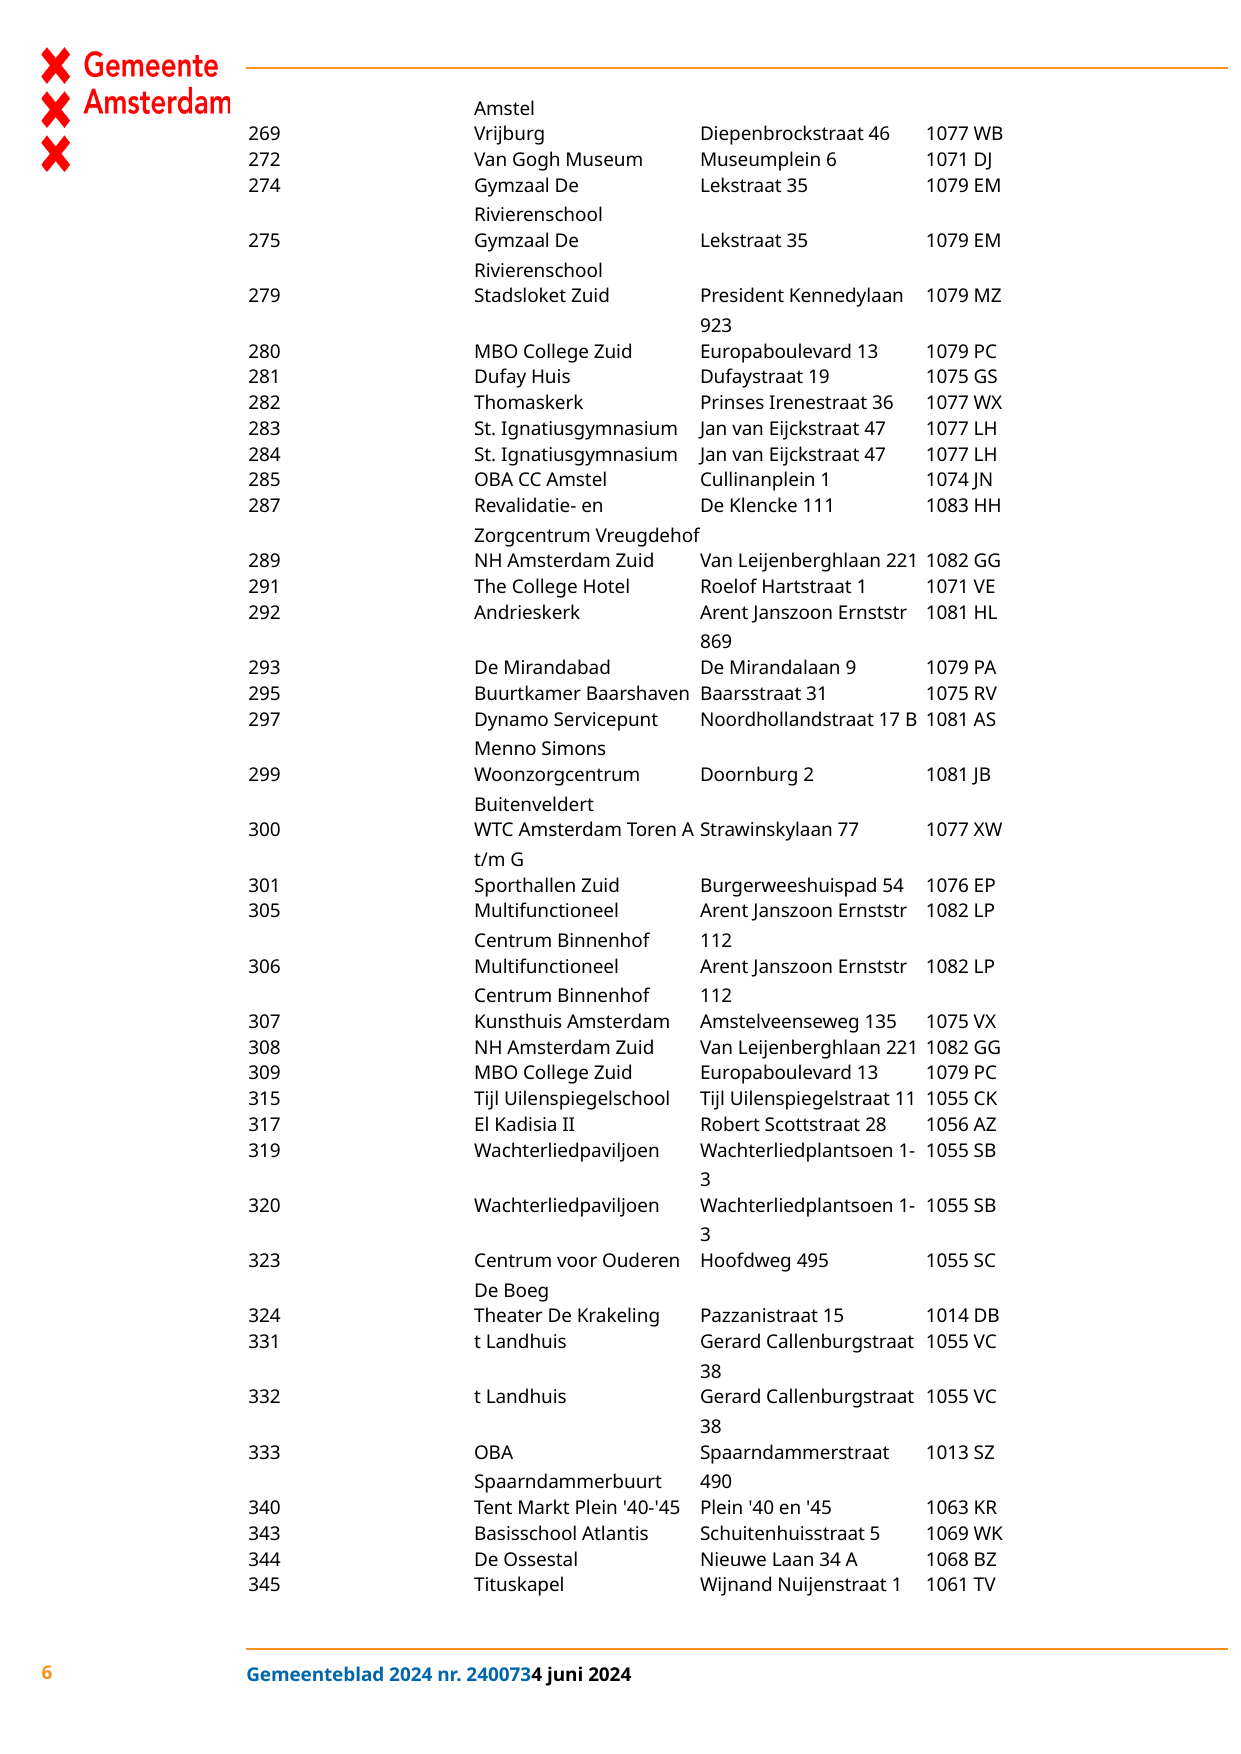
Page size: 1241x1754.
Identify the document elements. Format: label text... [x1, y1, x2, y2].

table_cell Wachterliedpaviljoen [474, 1137, 700, 1192]
table_cell 333 [248, 1439, 474, 1494]
table_cell 1082 LP [926, 953, 1152, 1008]
table_cell Sporthallen Zuid [474, 872, 700, 897]
table_cell 1014 DB [926, 1303, 1152, 1328]
table_cell 1082 GG [926, 548, 1152, 573]
table_cell 282 [248, 389, 474, 415]
table_cell 292 [248, 599, 474, 654]
table_cell Wachterliedplantsoen 1-3 [700, 1137, 926, 1192]
table_cell Jan van Eijckstraat 47 [700, 415, 926, 441]
table_cell Wachterliedplantsoen 1-3 [700, 1192, 926, 1247]
table_cell 1079 MZ [926, 283, 1152, 338]
table_cell MBO College Zuid [474, 338, 700, 364]
table_cell Arent Janszoon Ernststr 869 [700, 599, 926, 654]
table_cell De Mirandalaan 9 [700, 654, 926, 680]
table_cell Diepenbrockstraat 46 [700, 121, 926, 146]
table_cell Basisschool Atlantis [474, 1520, 700, 1546]
table_cell 1075 GS [926, 364, 1152, 389]
table_cell Van Leijenberghlaan 221 [700, 548, 926, 573]
table_cell Centrum voor Ouderen De Boeg [474, 1248, 700, 1303]
table_cell St. Ignatiusgymnasium [474, 415, 700, 441]
table_cell Burgerweeshuispad 54 [700, 872, 926, 897]
table_cell 344 [248, 1546, 474, 1572]
table_cell Theater De Krakeling [474, 1303, 700, 1328]
table_cell Van Leijenberghlaan 221 [700, 1034, 926, 1059]
table_cell 1079 PC [926, 338, 1152, 364]
table_cell NH Amsterdam Zuid [474, 548, 700, 573]
table_cell Baarsstraat 31 [700, 680, 926, 706]
table_cell 1079 PC [926, 1060, 1152, 1085]
table_cell Gymzaal De Rivierenschool [474, 172, 700, 227]
table_cell 1055 SB [926, 1192, 1152, 1247]
table_cell OBA Spaarndammerbuurt [474, 1439, 700, 1494]
table_cell Andrieskerk [474, 599, 700, 654]
table_cell OBA CC Amstel [474, 467, 700, 492]
table_cell Europaboulevard 13 [700, 1060, 926, 1085]
table_cell 1081 HL [926, 599, 1152, 654]
picture [41, 47, 231, 172]
table_cell 1068 BZ [926, 1546, 1152, 1572]
table_cell 300 [248, 816, 474, 872]
table_cell 1075 VX [926, 1008, 1152, 1034]
table_cell Tijl Uilenspiegelschool [474, 1085, 700, 1111]
table_cell 1077 LH [926, 441, 1152, 467]
table_cell 1075 RV [926, 680, 1152, 706]
table_cell 1079 PA [926, 654, 1152, 680]
table_cell 295 [248, 680, 474, 706]
table_cell [926, 95, 1152, 121]
table_cell St. Ignatiusgymnasium [474, 441, 700, 467]
table_cell 279 [248, 283, 474, 338]
table_cell Europaboulevard 13 [700, 338, 926, 364]
table_cell Schuitenhuisstraat 5 [700, 1520, 926, 1546]
table_cell 293 [248, 654, 474, 680]
table_cell Dynamo Servicepunt Menno Simons [474, 706, 700, 761]
table_cell NH Amsterdam Zuid [474, 1034, 700, 1059]
table_cell 287 [248, 492, 474, 548]
table_cell Lekstraat 35 [700, 172, 926, 227]
table_cell 332 [248, 1384, 474, 1439]
table_cell De Mirandabad [474, 654, 700, 680]
table_cell De Ossestal [474, 1546, 700, 1572]
table_cell 1013 SZ [926, 1439, 1152, 1494]
table_cell 1069 WK [926, 1520, 1152, 1546]
table_cell 1071 DJ [926, 146, 1152, 172]
table_cell 275 [248, 227, 474, 283]
table_cell 284 [248, 441, 474, 467]
table_cell WTC Amsterdam Toren A t/m G [474, 816, 700, 872]
table_cell 331 [248, 1329, 474, 1384]
table_cell Kunsthuis Amsterdam [474, 1008, 700, 1034]
table_cell 301 [248, 872, 474, 897]
table_cell 306 [248, 953, 474, 1008]
table_cell 340 [248, 1494, 474, 1520]
table_cell 1077 WX [926, 389, 1152, 415]
table_cell 343 [248, 1520, 474, 1546]
table_cell 281 [248, 364, 474, 389]
table_cell 323 [248, 1248, 474, 1303]
table_cell Amstel [474, 95, 700, 121]
table_cell Museumplein 6 [700, 146, 926, 172]
table_cell 1055 VC [926, 1384, 1152, 1439]
table_cell President Kennedylaan 923 [700, 283, 926, 338]
table_cell 1079 EM [926, 172, 1152, 227]
table_cell Plein '40 en '45 [700, 1494, 926, 1520]
table_cell [248, 95, 474, 121]
table_cell Multifunctioneel Centrum Binnenhof [474, 898, 700, 953]
table_cell Wijnand Nuijenstraat 1 [700, 1572, 926, 1597]
table_cell The College Hotel [474, 573, 700, 599]
table_cell Roelof Hartstraat 1 [700, 573, 926, 599]
table_cell Van Gogh Museum [474, 146, 700, 172]
table_cell 1077 XW [926, 816, 1152, 872]
table_cell 305 [248, 898, 474, 953]
table_cell 1083 HH [926, 492, 1152, 548]
table_cell Multifunctioneel Centrum Binnenhof [474, 953, 700, 1008]
table_cell Arent Janszoon Ernststr 112 [700, 953, 926, 1008]
table_cell El Kadisia II [474, 1111, 700, 1137]
table_cell Gymzaal De Rivierenschool [474, 227, 700, 283]
table_cell 319 [248, 1137, 474, 1192]
table_cell t Landhuis [474, 1329, 700, 1384]
table_cell 1081 AS [926, 706, 1152, 761]
table_cell 1079 EM [926, 227, 1152, 283]
table_cell 1077 LH [926, 415, 1152, 441]
table_cell 317 [248, 1111, 474, 1137]
table_cell 291 [248, 573, 474, 599]
table_cell Buurtkamer Baarshaven [474, 680, 700, 706]
table_cell Vrijburg [474, 121, 700, 146]
table_cell Gerard Callenburgstraat 38 [700, 1384, 926, 1439]
table_cell Tituskapel [474, 1572, 700, 1597]
table_cell 320 [248, 1192, 474, 1247]
table_cell 307 [248, 1008, 474, 1034]
table_cell Robert Scottstraat 28 [700, 1111, 926, 1137]
table_cell Doornburg 2 [700, 761, 926, 816]
table_cell 289 [248, 548, 474, 573]
table_cell Arent Janszoon Ernststr 112 [700, 898, 926, 953]
table_cell 299 [248, 761, 474, 816]
table_cell Woonzorgcentrum Buitenveldert [474, 761, 700, 816]
table_cell 1074 JN [926, 467, 1152, 492]
table_cell 1081 JB [926, 761, 1152, 816]
table_cell 285 [248, 467, 474, 492]
table_cell Thomaskerk [474, 389, 700, 415]
table_cell 1077 WB [926, 121, 1152, 146]
table_cell 1071 VE [926, 573, 1152, 599]
table_cell 1055 VC [926, 1329, 1152, 1384]
table_cell 1082 GG [926, 1034, 1152, 1059]
table_cell 1056 AZ [926, 1111, 1152, 1137]
table_cell 1055 SB [926, 1137, 1152, 1192]
table_cell Gerard Callenburgstraat 38 [700, 1329, 926, 1384]
table_cell 283 [248, 415, 474, 441]
table_cell 269 [248, 121, 474, 146]
table_cell 1055 SC [926, 1248, 1152, 1303]
table_cell Wachterliedpaviljoen [474, 1192, 700, 1247]
table_cell Dufaystraat 19 [700, 364, 926, 389]
table_cell Cullinanplein 1 [700, 467, 926, 492]
table_cell Nieuwe Laan 34 A [700, 1546, 926, 1572]
table_cell Strawinskylaan 77 [700, 816, 926, 872]
table_cell 274 [248, 172, 474, 227]
table_cell Dufay Huis [474, 364, 700, 389]
table_cell Prinses Irenestraat 36 [700, 389, 926, 415]
table_cell Tijl Uilenspiegelstraat 11 [700, 1085, 926, 1111]
table_cell 272 [248, 146, 474, 172]
table_cell 1082 LP [926, 898, 1152, 953]
table_cell Revalidatie- en Zorgcentrum Vreugdehof [474, 492, 700, 548]
table_cell 324 [248, 1303, 474, 1328]
table_cell De Klencke 111 [700, 492, 926, 548]
table_cell Spaarndammerstraat 490 [700, 1439, 926, 1494]
table_cell 1076 EP [926, 872, 1152, 897]
table_cell Stadsloket Zuid [474, 283, 700, 338]
table_cell 308 [248, 1034, 474, 1059]
table_cell 309 [248, 1060, 474, 1085]
table_cell 1063 KR [926, 1494, 1152, 1520]
table_cell 315 [248, 1085, 474, 1111]
table_cell 297 [248, 706, 474, 761]
table_cell t Landhuis [474, 1384, 700, 1439]
table_cell 1055 CK [926, 1085, 1152, 1111]
table_cell 1061 TV [926, 1572, 1152, 1597]
table_cell Tent Markt Plein '40-'45 [474, 1494, 700, 1520]
table_cell Jan van Eijckstraat 47 [700, 441, 926, 467]
table_cell Pazzanistraat 15 [700, 1303, 926, 1328]
table_cell 280 [248, 338, 474, 364]
table_cell MBO College Zuid [474, 1060, 700, 1085]
table_cell 345 [248, 1572, 474, 1597]
table_cell [700, 95, 926, 121]
table_cell Hoofdweg 495 [700, 1248, 926, 1303]
table_cell Amstelveenseweg 135 [700, 1008, 926, 1034]
table_cell Noordhollandstraat 17 B [700, 706, 926, 761]
table_cell Lekstraat 35 [700, 227, 926, 283]
